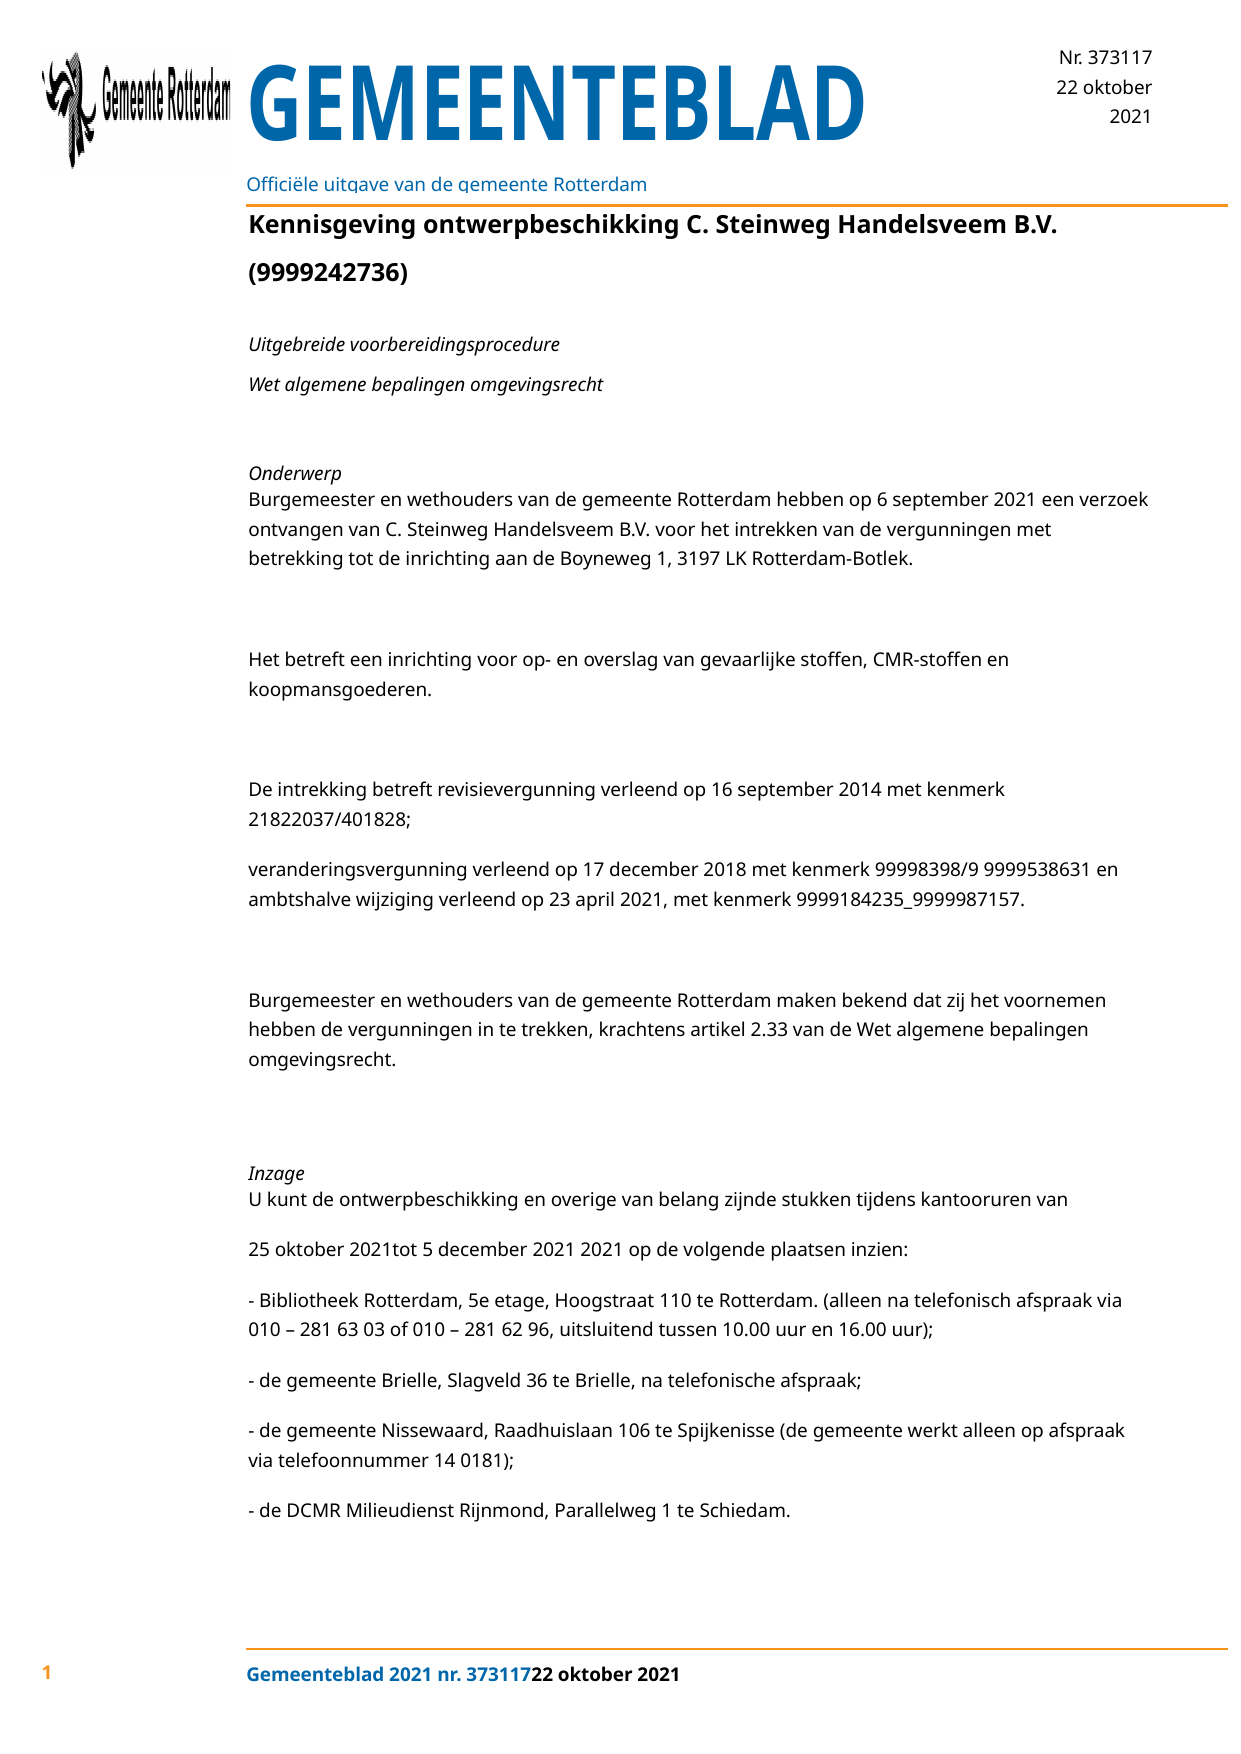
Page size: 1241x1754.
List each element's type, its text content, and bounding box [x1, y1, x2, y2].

text Uitgebreide voorbereidingsprocedure [248, 331, 1152, 357]
text Inzage [248, 1161, 1152, 1186]
text - de gemeente Brielle, Slagveld 36 te Brielle, na telefonische afspraak; [248, 1367, 1152, 1393]
text 25 oktober 2021tot 5 december 2021 2021 op de volgende plaatsen inzien: [248, 1237, 1152, 1262]
text - de gemeente Nissewaard, Raadhuislaan 106 te Spijkenisse (de gemeente werkt alleen op afspraak via telefoonnummer 14 0181); [248, 1417, 1152, 1473]
text Wet algemene bepalingen omgevingsrecht [248, 371, 1152, 396]
text Burgemeester en wethouders van de gemeente Rotterdam maken bekend dat zij het voornemen hebben de vergunningen in te trekken, krachtens artikel 2.33 van de Wet algemene bepalingen omgevingsrecht. [248, 987, 1152, 1072]
text veranderingsvergunning verleend op 17 december 2018 met kenmerk 99998398/9 9999538631 en ambtshalve wijziging verleend op 23 april 2021, met kenmerk 9999184235_9999987157. [248, 857, 1152, 912]
text Kennisgeving ontwerpbeschikking C. Steinweg Handelsveem B.V. (9999242736) [248, 207, 1152, 288]
text Het betreft een inrichting voor op- en overslag van gevaarlijke stoffen, CMR-stoffen en koopmansgoederen. [248, 646, 1152, 701]
text - de DCMR Milieudienst Rijnmond, Parallelweg 1 te Schiedam. [248, 1497, 1152, 1523]
picture [41, 47, 231, 172]
text De intrekking betreft revisievergunning verleend op 16 september 2014 met kenmerk 21822037/401828; [248, 777, 1152, 832]
text Onderwerp [248, 460, 1152, 486]
text U kunt de ontwerpbeschikking en overige van belang zijnde stukken tijdens kantooruren van [248, 1186, 1152, 1212]
text Burgemeester en wethouders van de gemeente Rotterdam hebben op 6 september 2021 een verzoek ontvangen van C. Steinweg Handelsveem B.V. voor het intrekken van de vergunningen met betrekking tot de inrichting aan de Boyneweg 1, 3197 LK Rotterdam-Botlek. [248, 486, 1152, 571]
text - Bibliotheek Rotterdam, 5e etage, Hoogstraat 110 te Rotterdam. (alleen na telefonisch afspraak via 010 – 281 63 03 of 010 – 281 62 96, uitsluitend tussen 10.00 uur en 16.00 uur); [248, 1287, 1152, 1342]
